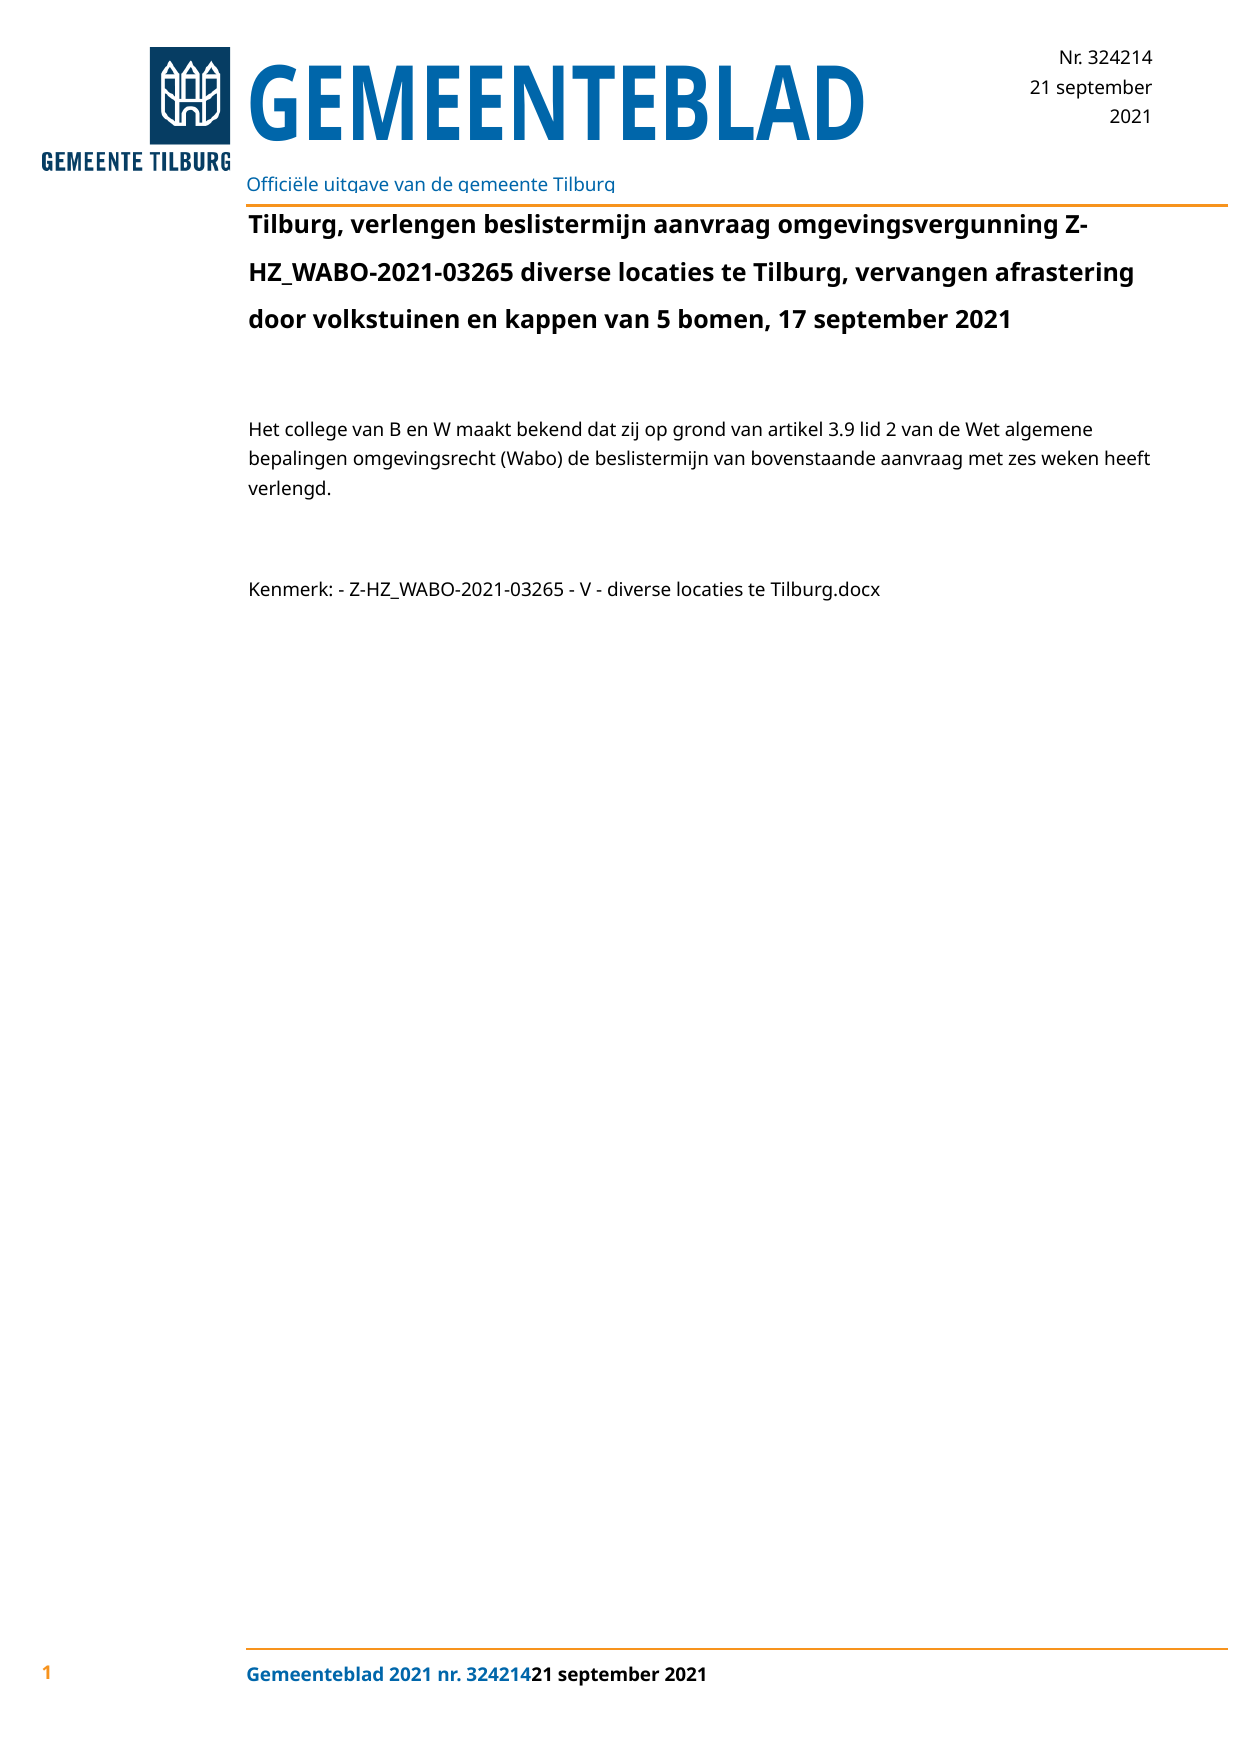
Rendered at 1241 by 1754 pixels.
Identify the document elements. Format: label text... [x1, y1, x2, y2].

text Tilburg, verlengen beslistermijn aanvraag omgevingsvergunning Z-HZ_WABO-2021-03265 diverse locaties te Tilburg, vervangen afrastering door volkstuinen en kappen van 5 bomen, 17 september 2021 [248, 207, 1152, 336]
text Kenmerk: - Z-HZ_WABO-2021-03265 - V - diverse locaties te Tilburg.docx [248, 576, 1152, 602]
picture [41, 47, 231, 172]
text Het college van B en W maakt bekend dat zij op grond van artikel 3.9 lid 2 van de Wet algemene bepalingen omgevingsrecht (Wabo) de beslistermijn van bovenstaande aanvraag met zes weken heeft verlengd. [248, 416, 1152, 501]
